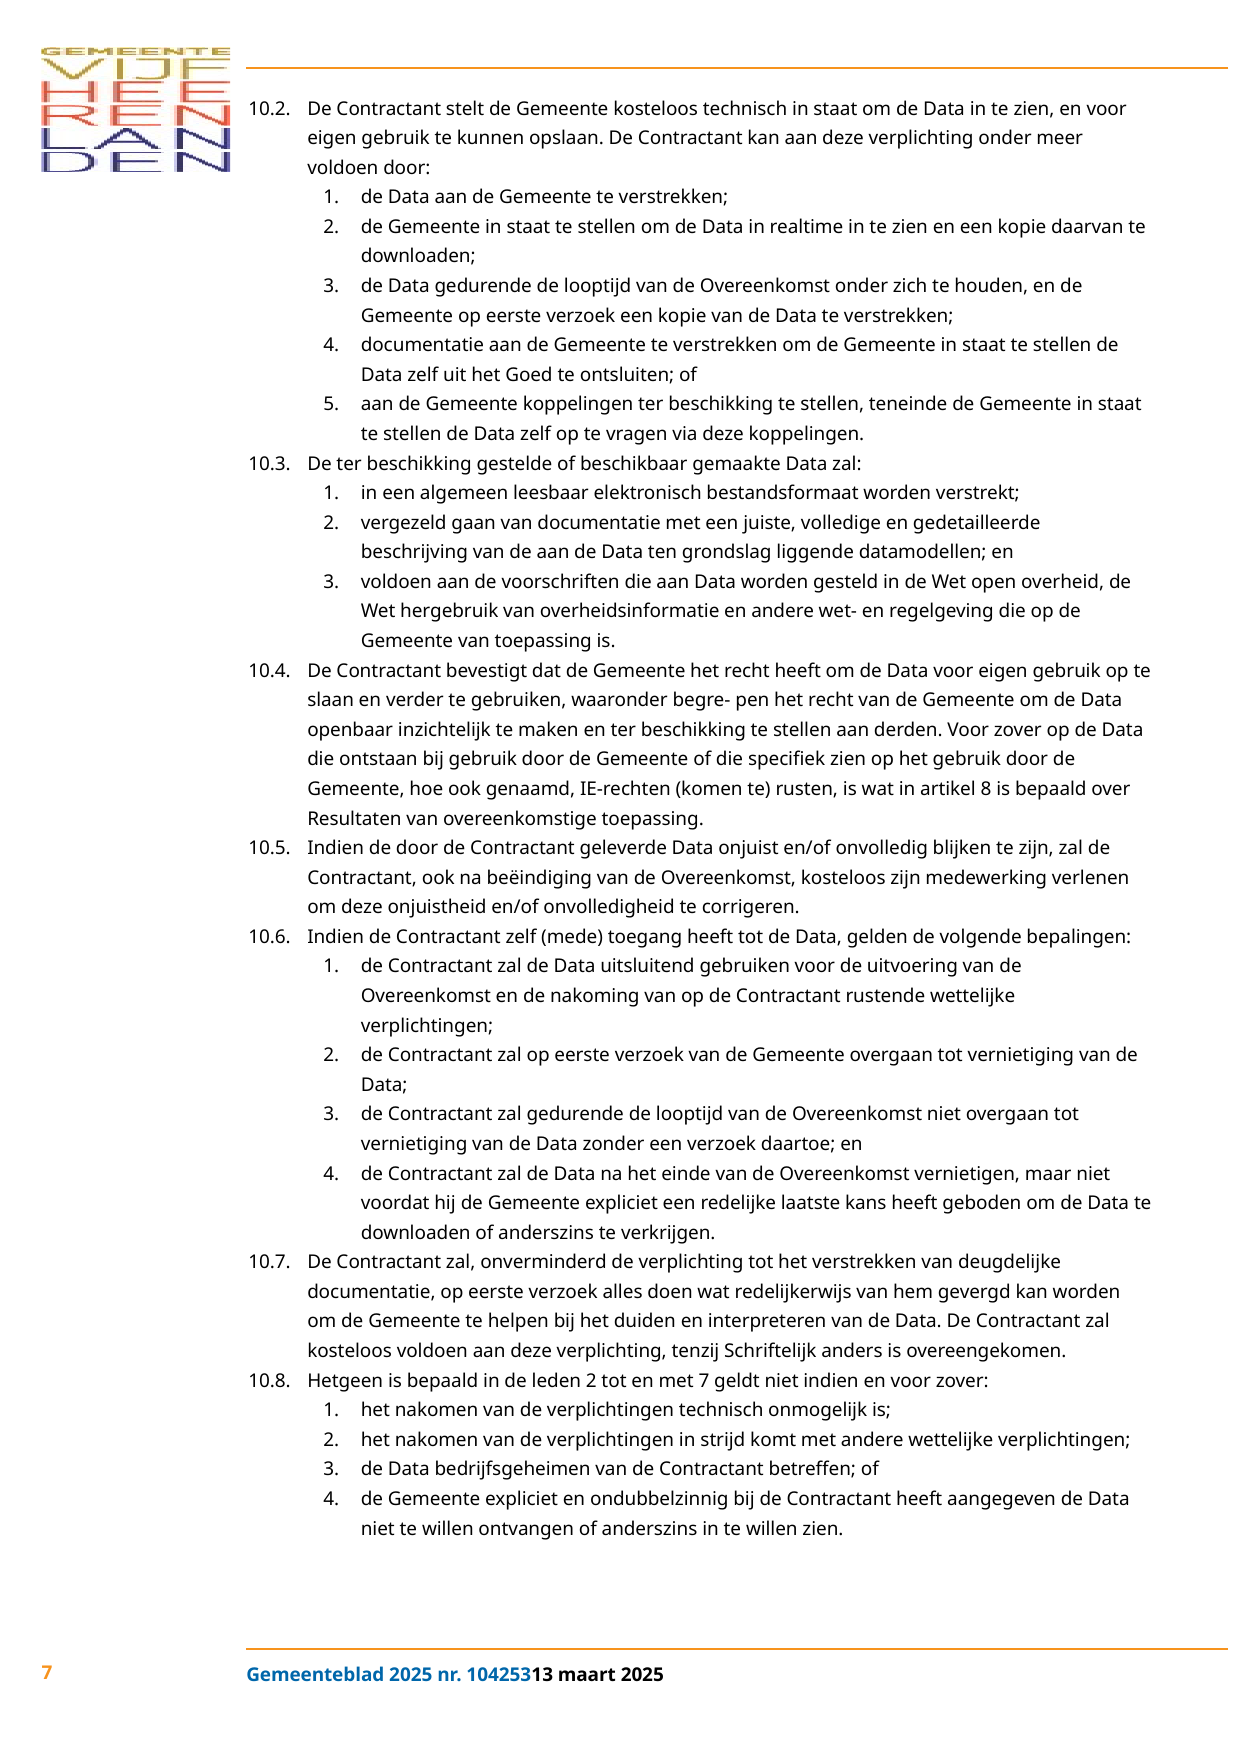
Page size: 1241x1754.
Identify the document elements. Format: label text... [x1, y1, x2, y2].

list de Gemeente in staat te stellen om de Data in realtime in te zien en een kopie daarvan te downloaden; [323, 213, 1152, 268]
list documentatie aan de Gemeente te verstrekken om de Gemeente in staat te stellen de Data zelf uit het Goed te ontsluiten; of [323, 331, 1152, 387]
list Hetgeen is bepaald in de leden 2 tot en met 7 geldt niet indien en voor zover: [248, 1367, 1152, 1393]
list De Contractant stelt de Gemeente kosteloos technisch in staat om de Data in te zien, en voor eigen gebruik te kunnen opslaan. De Contractant kan aan deze verplichting onder meer voldoen door: [248, 95, 1152, 180]
list de Gemeente expliciet en ondubbelzinnig bij de Contractant heeft aangegeven de Data niet te willen ontvangen of anderszins in te willen zien. [323, 1485, 1152, 1541]
list De Contractant zal, onverminderd de verplichting tot het verstrekken van deugdelijke documentatie, op eerste verzoek alles doen wat redelijkerwijs van hem gevergd kan worden om de Gemeente te helpen bij het duiden en interpreteren van de Data. De Contractant zal kosteloos voldoen aan deze verplichting, tenzij Schriftelijk anders is overeengekomen. [248, 1248, 1152, 1363]
list voldoen aan de voorschriften die aan Data worden gesteld in de Wet open overheid, de Wet hergebruik van overheidsinformatie en andere wet- en regelgeving die op de Gemeente van toepassing is. [323, 568, 1152, 653]
list de Contractant zal de Data na het einde van de Overeenkomst vernietigen, maar niet voordat hij de Gemeente expliciet een redelijke laatste kans heeft geboden om de Data te downloaden of anderszins te verkrijgen. [323, 1160, 1152, 1245]
list in een algemeen leesbaar elektronisch bestandsformaat worden verstrekt; [323, 479, 1152, 505]
list de Contractant zal gedurende de looptijd van de Overeenkomst niet overgaan tot vernietiging van de Data zonder een verzoek daartoe; en [323, 1101, 1152, 1156]
list het nakomen van de verplichtingen technisch onmogelijk is; [323, 1396, 1152, 1422]
list Indien de Contractant zelf (mede) toegang heeft tot de Data, gelden de volgende bepalingen: [248, 923, 1152, 949]
list Indien de door de Contractant geleverde Data onjuist en/of onvolledig blijken te zijn, zal de Contractant, ook na beëindiging van de Overeenkomst, kosteloos zijn medewerking verlenen om deze onjuistheid en/of onvolledigheid te corrigeren. [248, 834, 1152, 919]
list de Data aan de Gemeente te verstrekken; [323, 183, 1152, 209]
list de Data gedurende de looptijd van de Overeenkomst onder zich te houden, en de Gemeente op eerste verzoek een kopie van de Data te verstrekken; [323, 272, 1152, 328]
list aan de Gemeente koppelingen ter beschikking te stellen, teneinde de Gemeente in staat te stellen de Data zelf op te vragen via deze koppelingen. [323, 391, 1152, 446]
list de Contractant zal de Data uitsluitend gebruiken voor de uitvoering van de Overeenkomst en de nakoming van op de Contractant rustende wettelijke verplichtingen; [323, 953, 1152, 1038]
list de Contractant zal op eerste verzoek van de Gemeente overgaan tot vernietiging van de Data; [323, 1041, 1152, 1097]
picture [41, 47, 231, 172]
list vergezeld gaan van documentatie met een juiste, volledige en gedetailleerde beschrijving van de aan de Data ten grondslag liggende datamodellen; en [323, 509, 1152, 564]
list de Data bedrijfsgeheimen van de Contractant betreffen; of [323, 1456, 1152, 1481]
list De Contractant bevestigt dat de Gemeente het recht heeft om de Data voor eigen gebruik op te slaan en verder te gebruiken, waaronder begre- pen het recht van de Gemeente om de Data openbaar inzichtelijk te maken en ter beschikking te stellen aan derden. Voor zover op de Data die ontstaan bij gebruik door de Gemeente of die specifiek zien op het gebruik door de Gemeente, hoe ook genaamd, IE-rechten (komen te) rusten, is wat in artikel 8 is bepaald over Resultaten van overeenkomstige toepassing. [248, 657, 1152, 831]
list De ter beschikking gestelde of beschikbaar gemaakte Data zal: [248, 450, 1152, 476]
list het nakomen van de verplichtingen in strijd komt met andere wettelijke verplichtingen; [323, 1426, 1152, 1452]
